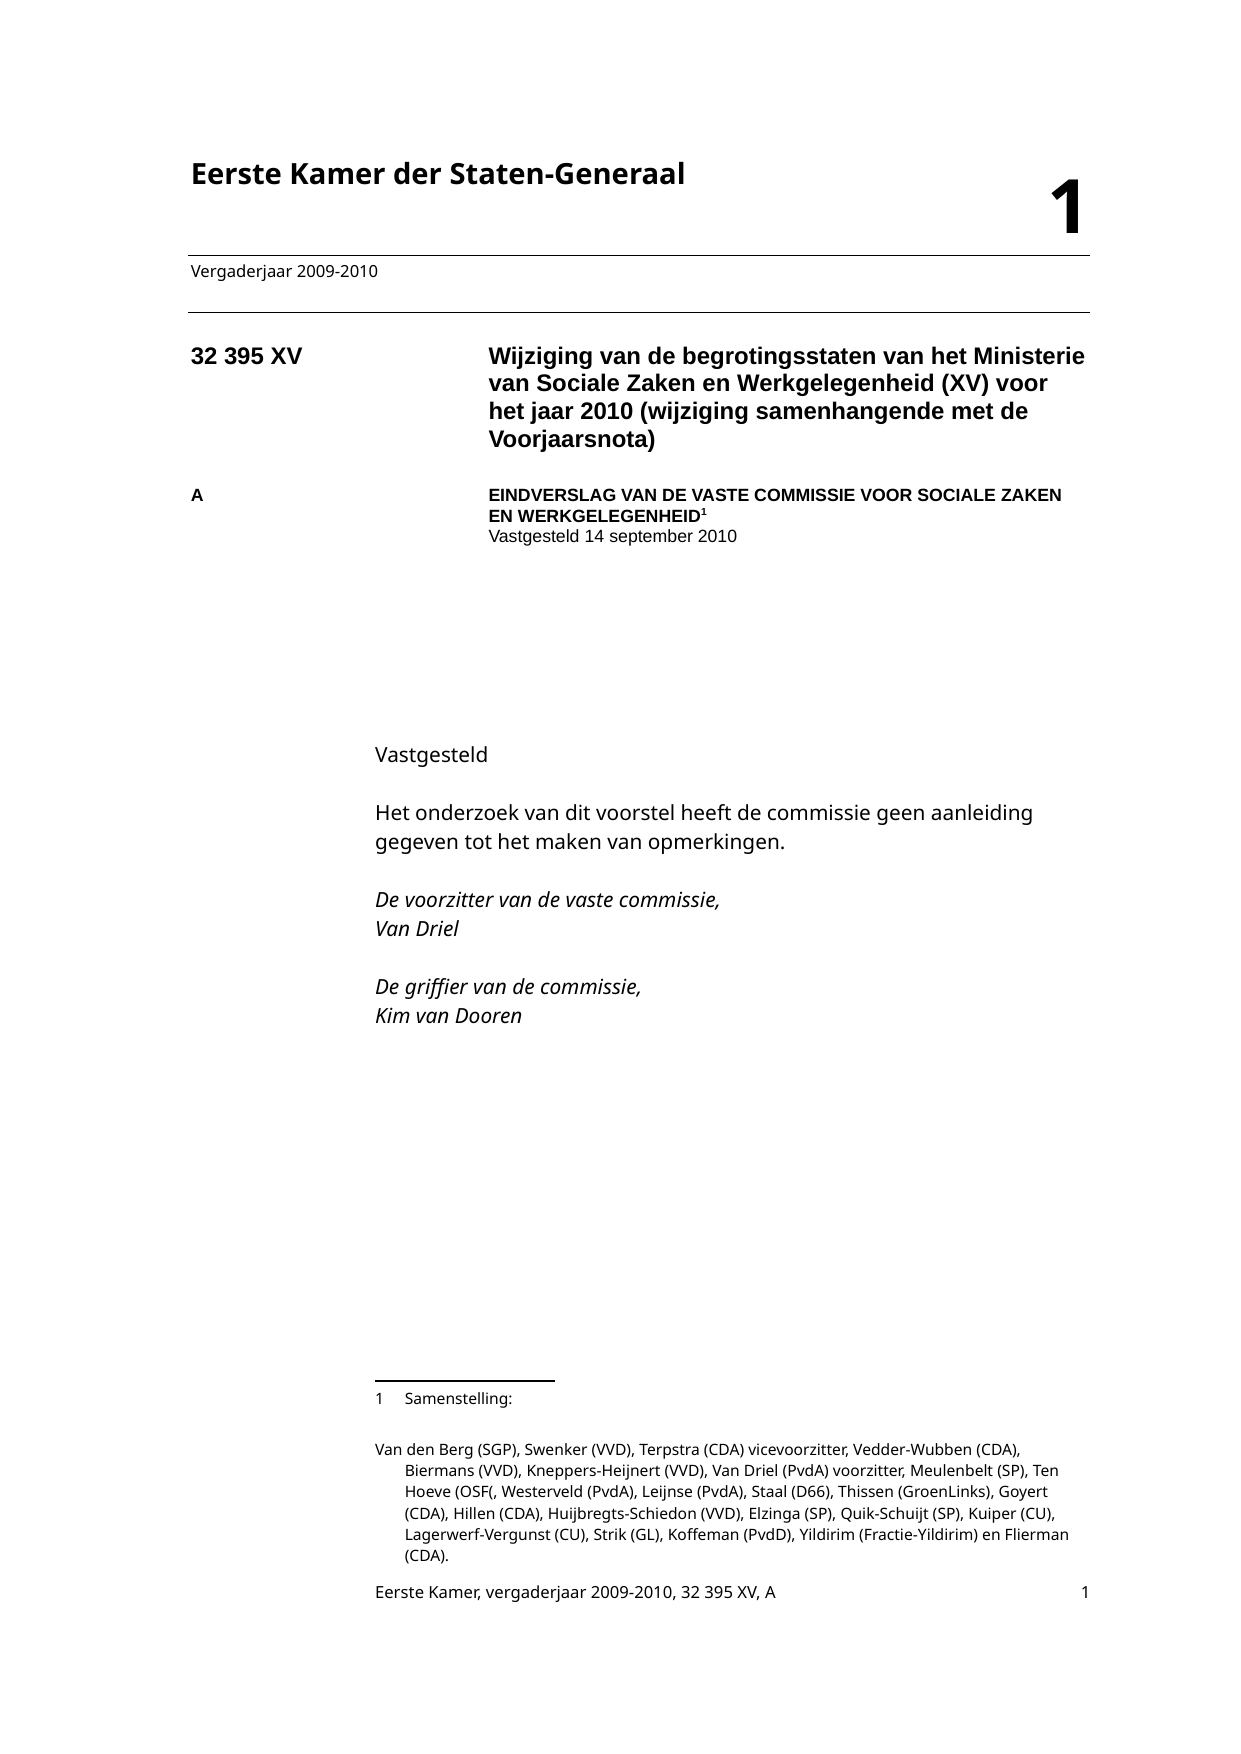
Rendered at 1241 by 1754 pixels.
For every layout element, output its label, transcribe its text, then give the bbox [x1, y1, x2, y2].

text De voorzitter van de vaste commissie, [375, 885, 1090, 914]
table_cell 32 395 XV [188, 339, 485, 482]
table_cell [485, 313, 1090, 339]
text De griffier van de commissie, [375, 972, 1090, 1001]
table_cell Wijziging van de begrotingsstaten van het Ministerie van Sociale Zaken en Werkgelegenheid (XV) voor het jaar 2010 (wijziging samenhangende met de Voorjaarsnota) [485, 339, 1090, 482]
text Van Driel [375, 914, 1090, 942]
table_header 1 [910, 150, 1090, 255]
table_header Eerste Kamer der Staten-Generaal [188, 150, 909, 255]
text Vastgesteld [375, 740, 1090, 768]
table_cell [485, 256, 1090, 312]
text Het onderzoek van dit voorstel heeft de commissie geen aanleiding gegeven tot het maken van opmerkingen. [375, 798, 1090, 855]
table_cell A [188, 482, 485, 622]
text Kim van Dooren [375, 1001, 1090, 1029]
table_cell [188, 313, 485, 339]
table_cell Vergaderjaar 2009-2010 [188, 256, 485, 312]
table_cell EINDVERSLAG VAN DE VASTE COMMISSIE VOOR SOCIALE ZAKEN EN WERKGELEGENHEID Vastgesteld 14 september 2010 [485, 482, 1090, 622]
